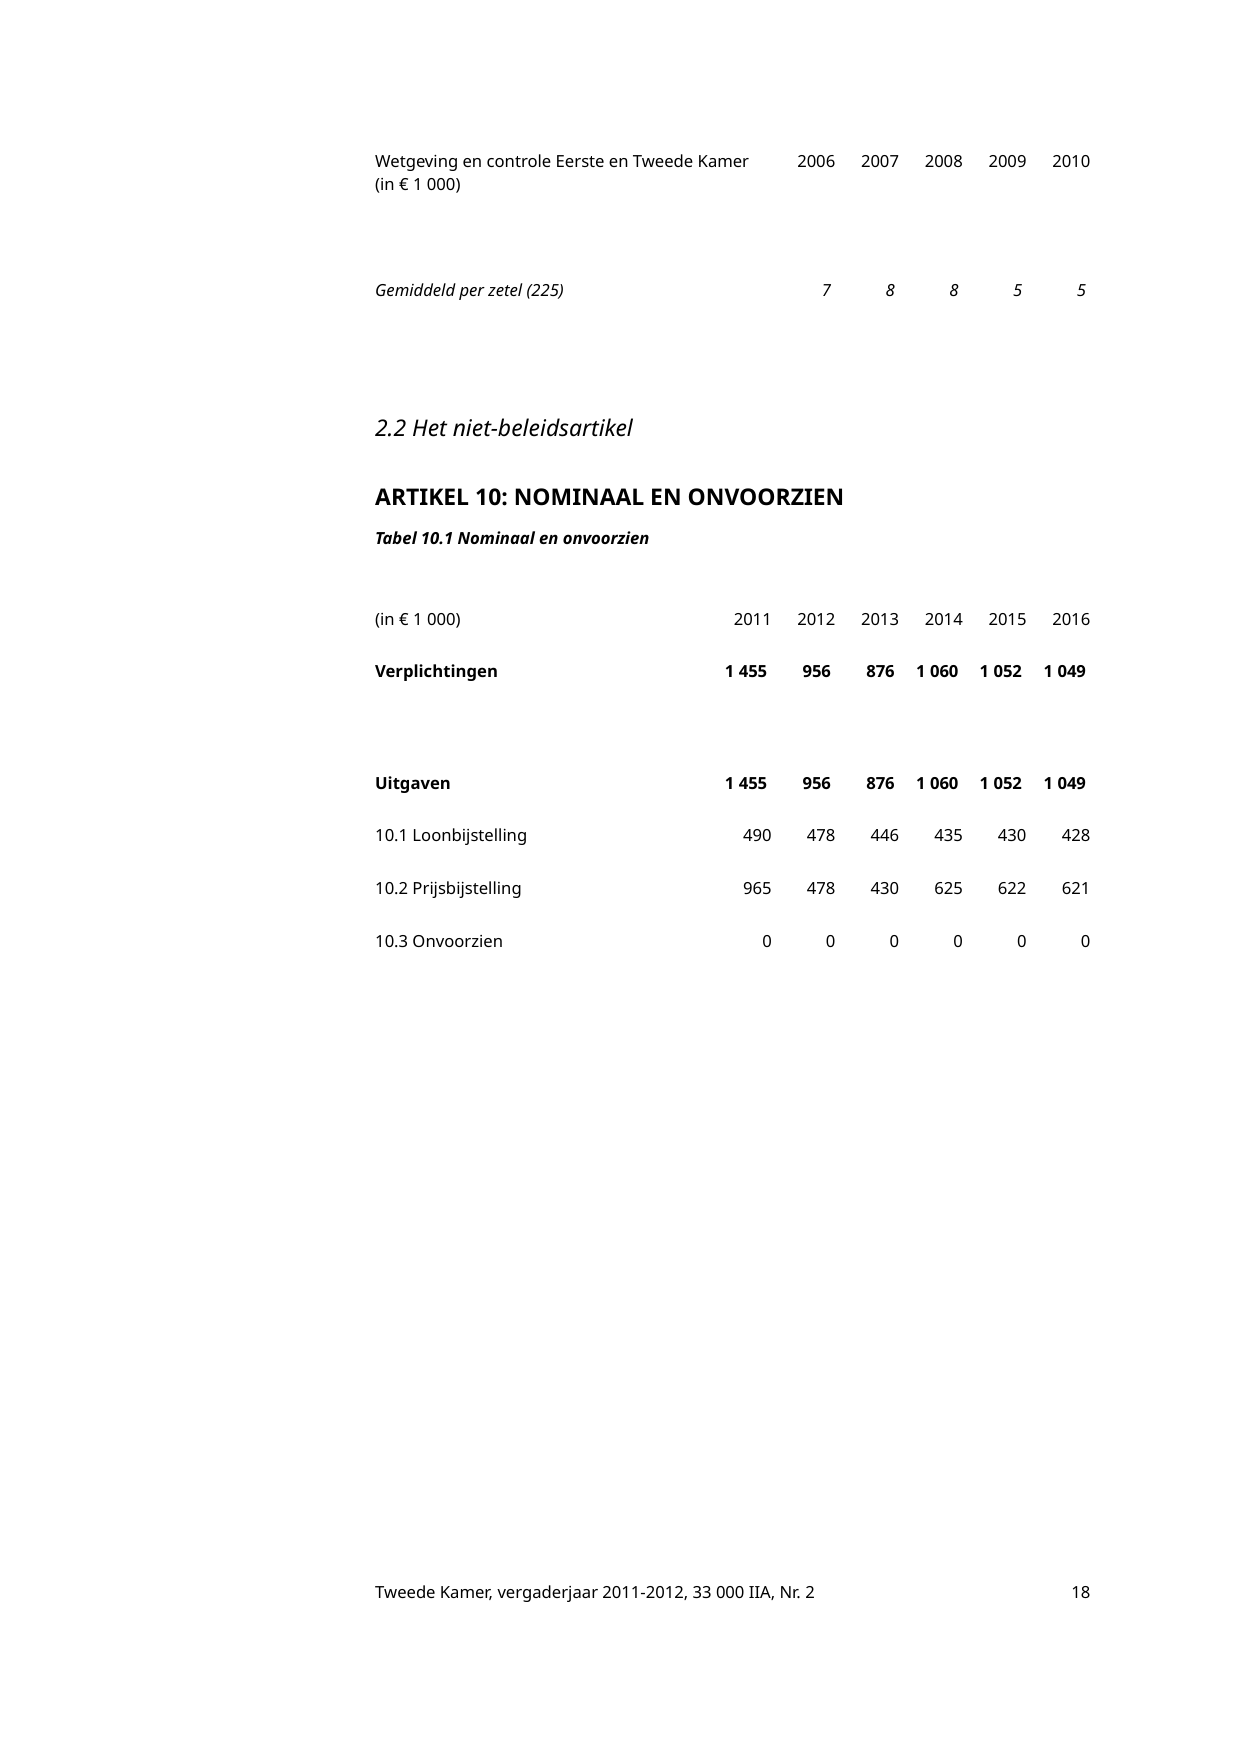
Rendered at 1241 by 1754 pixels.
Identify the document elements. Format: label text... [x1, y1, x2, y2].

table_cell [963, 225, 1026, 278]
subtitle ARTIKEL 10: NOMINAAL EN ONVOORZIEN [375, 481, 1090, 512]
table_cell 1 049 [1026, 771, 1090, 824]
table_cell [899, 713, 963, 771]
table_cell [375, 713, 708, 771]
table_cell 446 [835, 824, 899, 877]
table_cell 0 [708, 929, 771, 982]
table_cell 1 455 [708, 660, 771, 713]
table_cell 0 [835, 929, 899, 982]
table_cell 478 [771, 824, 835, 877]
table_cell [771, 713, 835, 771]
table_cell 8 [835, 278, 899, 331]
table_cell 1 060 [899, 660, 963, 713]
table_cell Gemiddeld per zetel (225) [375, 278, 771, 331]
table_cell 1 052 [963, 660, 1026, 713]
table_header 2013 [835, 608, 899, 660]
table_cell 10.3 Onvoorzien [375, 929, 708, 982]
table_cell [708, 713, 771, 771]
table_cell 5 [1026, 278, 1090, 331]
table_cell 478 [771, 877, 835, 929]
table_cell Uitgaven [375, 771, 708, 824]
table_cell 430 [835, 877, 899, 929]
table_cell 435 [899, 824, 963, 877]
table_cell 956 [771, 660, 835, 713]
table_header 2008 [899, 150, 963, 225]
table_cell 876 [835, 660, 899, 713]
table_cell 0 [963, 929, 1026, 982]
table_cell 430 [963, 824, 1026, 877]
table_cell [375, 225, 771, 278]
text Tabel 10.1 Nominaal en onvoorzien [375, 527, 1090, 549]
table_cell 428 [1026, 824, 1090, 877]
table_header 2014 [899, 608, 963, 660]
table_cell 0 [771, 929, 835, 982]
table_cell 0 [1026, 929, 1090, 982]
table_header 2011 [708, 608, 771, 660]
table_cell 1 455 [708, 771, 771, 824]
table_header 2016 [1026, 608, 1090, 660]
table_cell 956 [771, 771, 835, 824]
table_cell 10.2 Prijsbijstelling [375, 877, 708, 929]
table_cell 621 [1026, 877, 1090, 929]
table_cell [835, 225, 899, 278]
table_cell 965 [708, 877, 771, 929]
table_cell 1 049 [1026, 660, 1090, 713]
table_cell 7 [771, 278, 835, 331]
table_cell [1026, 713, 1090, 771]
table_cell 490 [708, 824, 771, 877]
table_header 2015 [963, 608, 1026, 660]
table_cell 0 [899, 929, 963, 982]
table_cell 622 [963, 877, 1026, 929]
table_header (in € 1 000) [375, 608, 708, 660]
subtitle 2.2 Het niet-beleidsartikel [375, 412, 1090, 443]
table_header 2010 [1026, 150, 1090, 225]
table_cell [835, 713, 899, 771]
table_cell [1026, 225, 1090, 278]
table_cell 10.1 Loonbijstelling [375, 824, 708, 877]
table_header 2006 [771, 150, 835, 225]
table_cell 5 [963, 278, 1026, 331]
table_cell [963, 713, 1026, 771]
table_cell 876 [835, 771, 899, 824]
table_cell Verplichtingen [375, 660, 708, 713]
table_cell 1 052 [963, 771, 1026, 824]
table_header 2012 [771, 608, 835, 660]
table_cell 8 [899, 278, 963, 331]
table_header 2007 [835, 150, 899, 225]
table_cell [771, 225, 835, 278]
table_header Wetgeving en controle Eerste en Tweede Kamer (in € 1 000) [375, 150, 771, 225]
table_cell 1 060 [899, 771, 963, 824]
table_cell 625 [899, 877, 963, 929]
table_header 2009 [963, 150, 1026, 225]
table_cell [899, 225, 963, 278]
